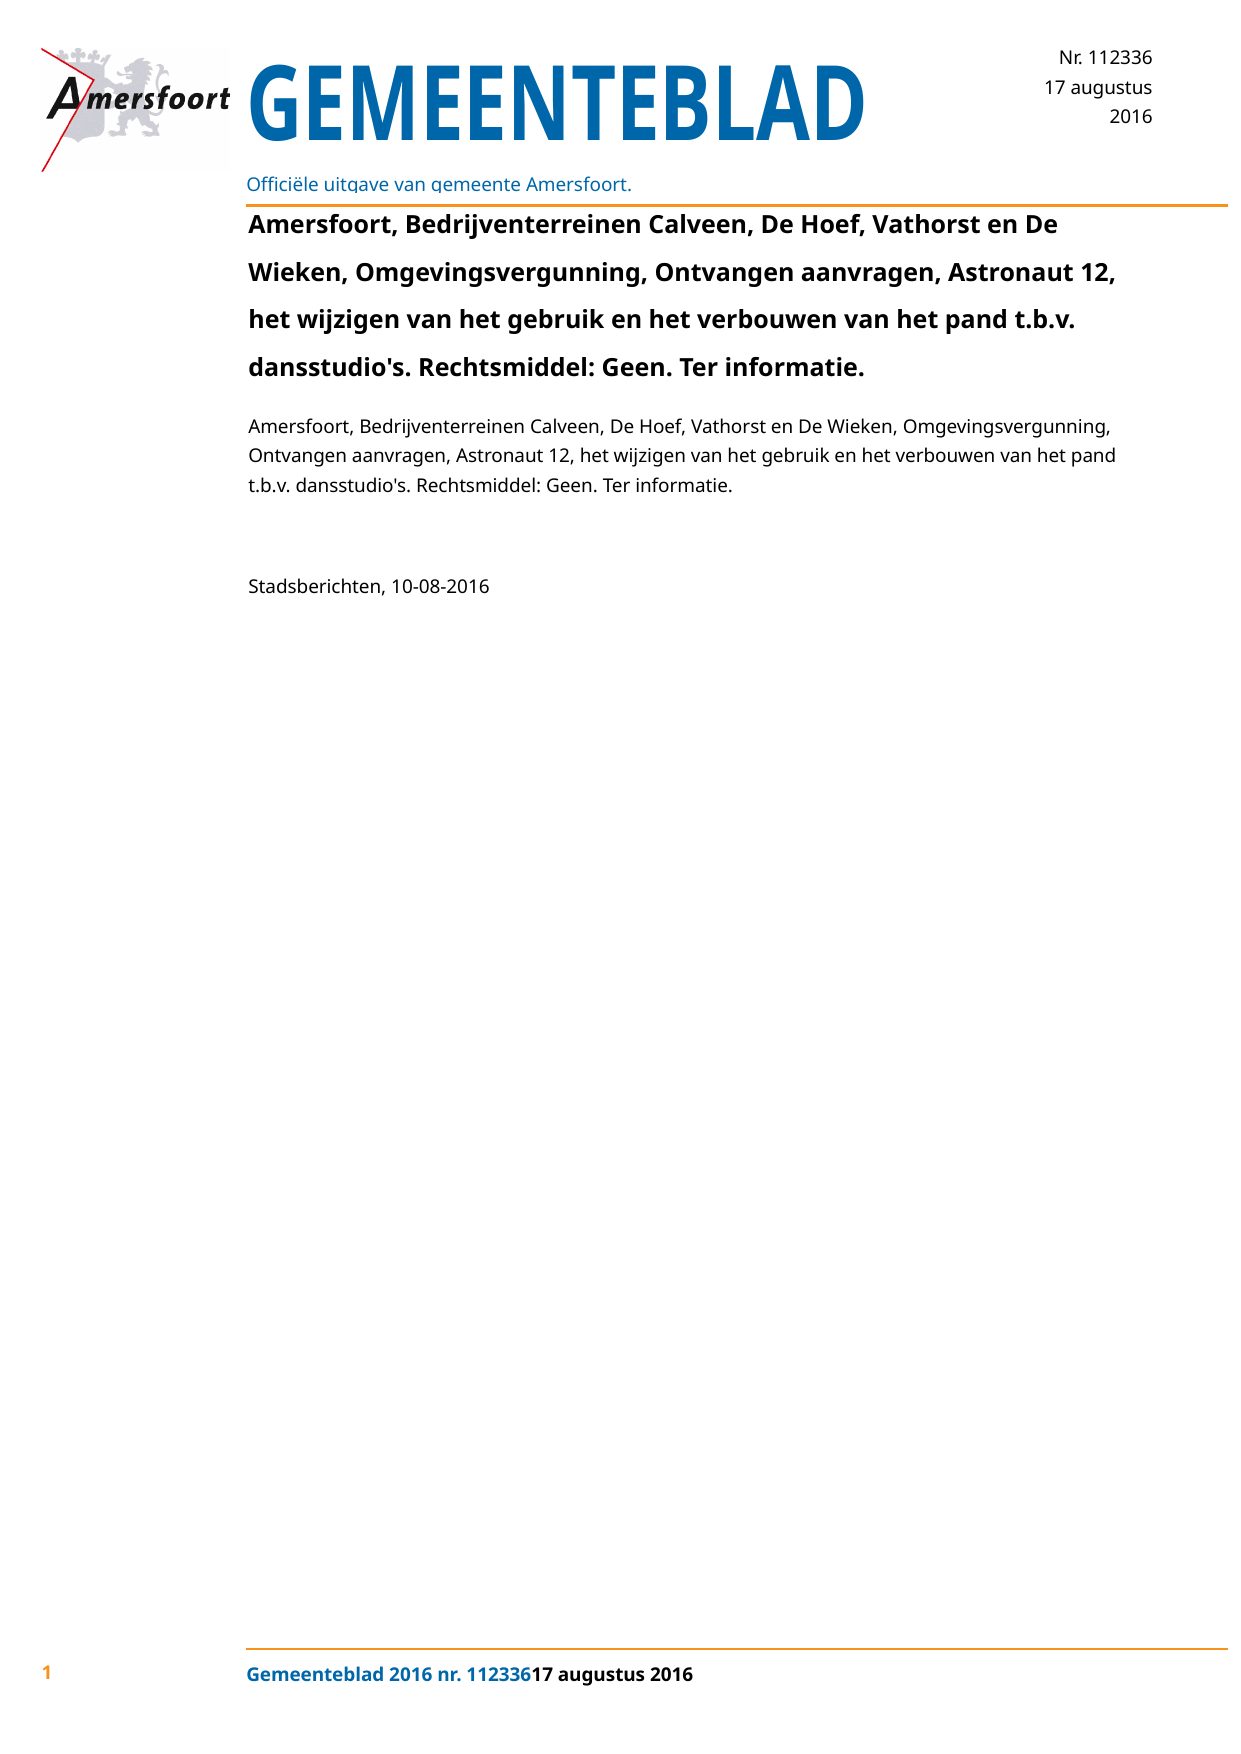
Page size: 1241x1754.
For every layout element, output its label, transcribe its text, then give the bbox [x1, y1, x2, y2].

text Amersfoort, Bedrijventerreinen Calveen, De Hoef, Vathorst en De Wieken, Omgevingsvergunning, Ontvangen aanvragen, Astronaut 12, het wijzigen van het gebruik en het verbouwen van het pand t.b.v. dansstudio's. Rechtsmiddel: Geen. Ter informatie. [248, 207, 1152, 384]
text Amersfoort, Bedrijventerreinen Calveen, De Hoef, Vathorst en De Wieken, Omgevingsvergunning, Ontvangen aanvragen, Astronaut 12, het wijzigen van het gebruik en het verbouwen van het pand t.b.v. dansstudio's. Rechtsmiddel: Geen. Ter informatie. [248, 413, 1152, 498]
text Stadsberichten, 10-08-2016 [248, 573, 1152, 599]
picture [41, 47, 231, 172]
